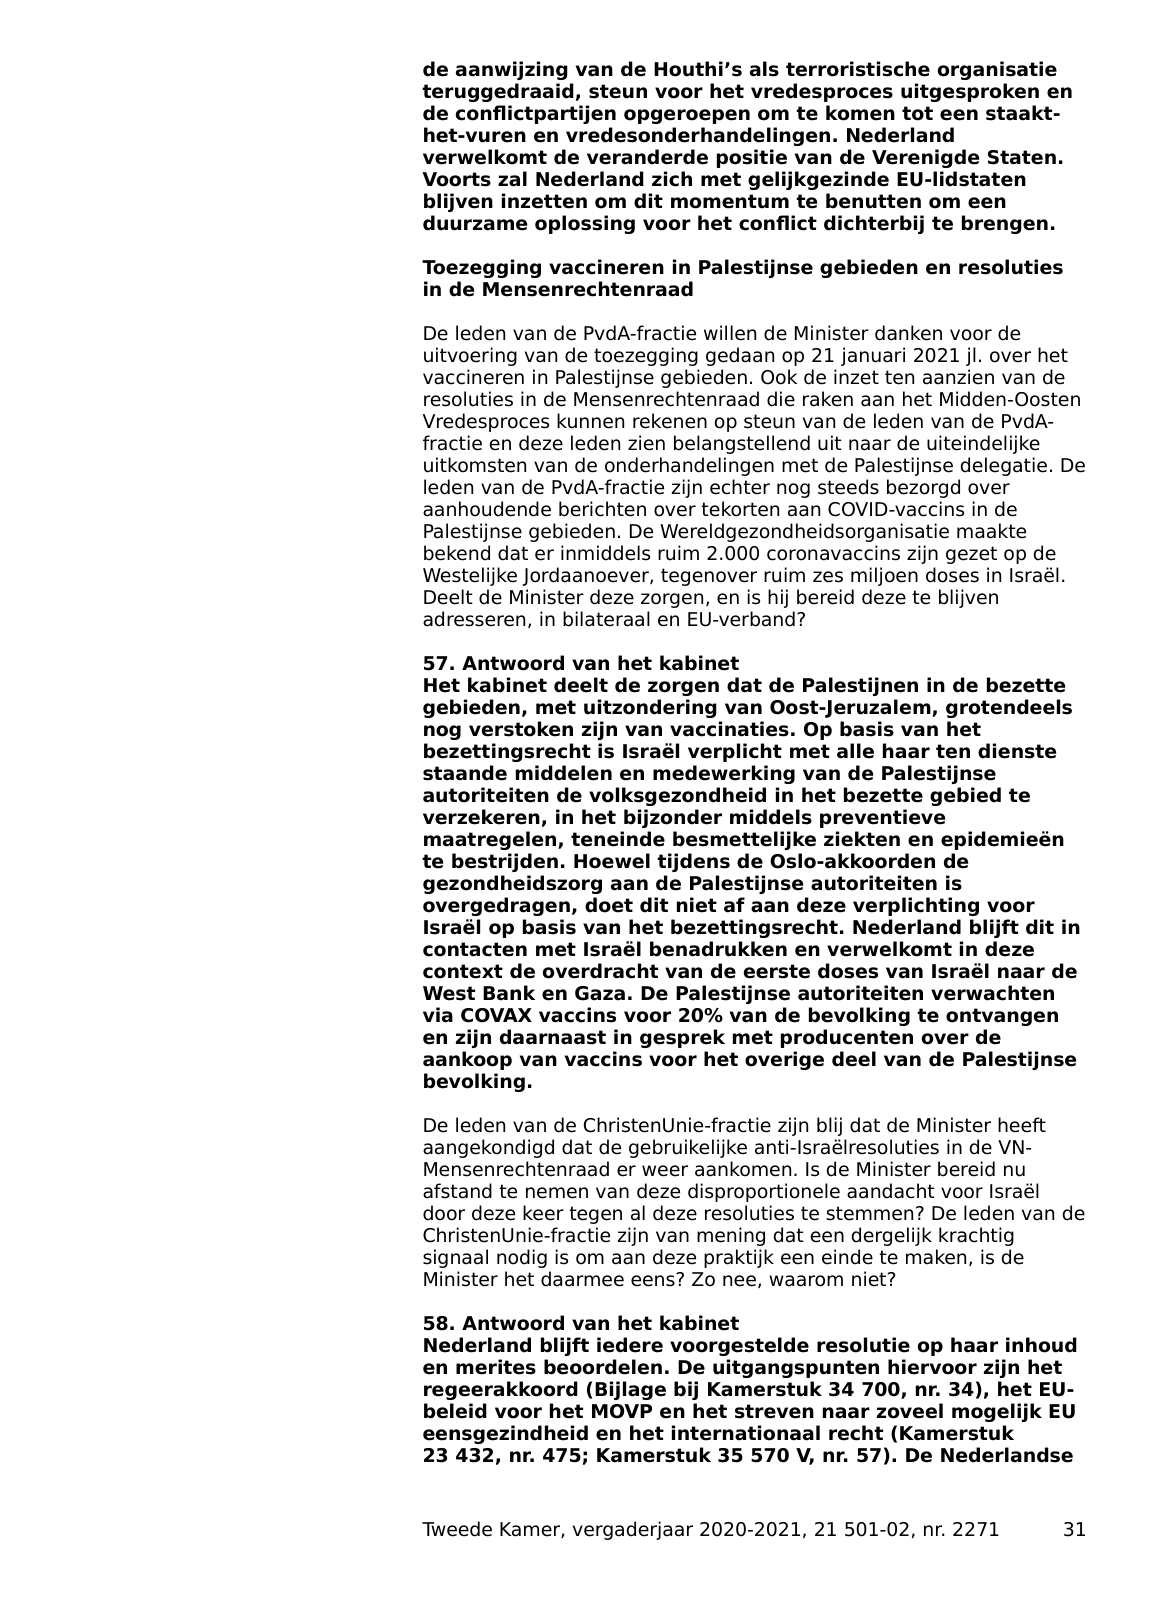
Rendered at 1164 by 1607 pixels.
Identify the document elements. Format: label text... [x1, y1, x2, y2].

subtitle 58. Antwoord van het kabinet [422, 1313, 1087, 1335]
text Nederland blijft iedere voorgestelde resolutie op haar inhoud en merites beoordelen. De uitgangspunten hiervoor zijn het regeerakkoord (Bijlage bij Kamerstuk 34 700, nr. 34), het EU-beleid voor het MOVP en het streven naar zoveel mogelijk EU eensgezindheid en het internationaal recht (Kamerstuk 23 432, nr. 475; Kamerstuk 35 570 V, nr. 57). De Nederlandse [422, 1335, 1087, 1467]
subtitle Toezegging vaccineren in Palestijnse gebieden en resoluties in de Mensenrechtenraad [422, 257, 1087, 301]
text Het kabinet deelt de zorgen dat de Palestijnen in de bezette gebieden, met uitzondering van Oost-Jeruzalem, grotendeels nog verstoken zijn van vaccinaties. Op basis van het bezettingsrecht is Israël verplicht met alle haar ten dienste staande middelen en medewerking van de Palestijnse autoriteiten de volksgezondheid in het bezette gebied te verzekeren, in het bijzonder middels preventieve maatregelen, teneinde besmettelijke ziekten en epidemieën te bestrijden. Hoewel tijdens de Oslo-akkoorden de gezondheidszorg aan de Palestijnse autoriteiten is overgedragen, doet dit niet af aan deze verplichting voor Israël op basis van het bezettingsrecht. Nederland blijft dit in contacten met Israël benadrukken en verwelkomt in deze context de overdracht van de eerste doses van Israël naar de West Bank en Gaza. De Palestijnse autoriteiten verwachten via COVAX vaccins voor 20% van de bevolking te ontvangen en zijn daarnaast in gesprek met producenten over de aankoop van vaccins voor het overige deel van de Palestijnse bevolking. [422, 675, 1087, 1093]
subtitle 57. Antwoord van het kabinet [422, 653, 1087, 675]
text De leden van de ChristenUnie-fractie zijn blij dat de Minister heeft aangekondigd dat de gebruikelijke anti-Israëlresoluties in de VN-Mensenrechtenraad er weer aankomen. Is de Minister bereid nu afstand te nemen van deze disproportionele aandacht voor Israël door deze keer tegen al deze resoluties te stemmen? De leden van de ChristenUnie-fractie zijn van mening dat een dergelijk krachtig signaal nodig is om aan deze praktijk een einde te maken, is de Minister het daarmee eens? Zo nee, waarom niet? [422, 1115, 1087, 1291]
text De leden van de PvdA-fractie willen de Minister danken voor de uitvoering van de toezegging gedaan op 21 januari 2021 jl. over het vaccineren in Palestijnse gebieden. Ook de inzet ten aanzien van de resoluties in de Mensenrechtenraad die raken aan het Midden-Oosten Vredesproces kunnen rekenen op steun van de leden van de PvdA-fractie en deze leden zien belangstellend uit naar de uiteindelijke uitkomsten van de onderhandelingen met de Palestijnse delegatie. De leden van de PvdA-fractie zijn echter nog steeds bezorgd over aanhoudende berichten over tekorten aan COVID-vaccins in de Palestijnse gebieden. De Wereldgezondheidsorganisatie maakte bekend dat er inmiddels ruim 2.000 coronavaccins zijn gezet op de Westelijke Jordaanoever, tegenover ruim zes miljoen doses in Israël. Deelt de Minister deze zorgen, en is hij bereid deze te blijven adresseren, in bilateraal en EU-verband? [422, 323, 1087, 631]
text de aanwijzing van de Houthi’s als terroristische organisatie teruggedraaid, steun voor het vredesproces uitgesproken en de conflictpartijen opgeroepen om te komen tot een staakt-het-vuren en vredesonderhandelingen. Nederland verwelkomt de veranderde positie van de Verenigde Staten. Voorts zal Nederland zich met gelijkgezinde EU-lidstaten blijven inzetten om dit momentum te benutten om een duurzame oplossing voor het conflict dichterbij te brengen. [422, 59, 1087, 235]
